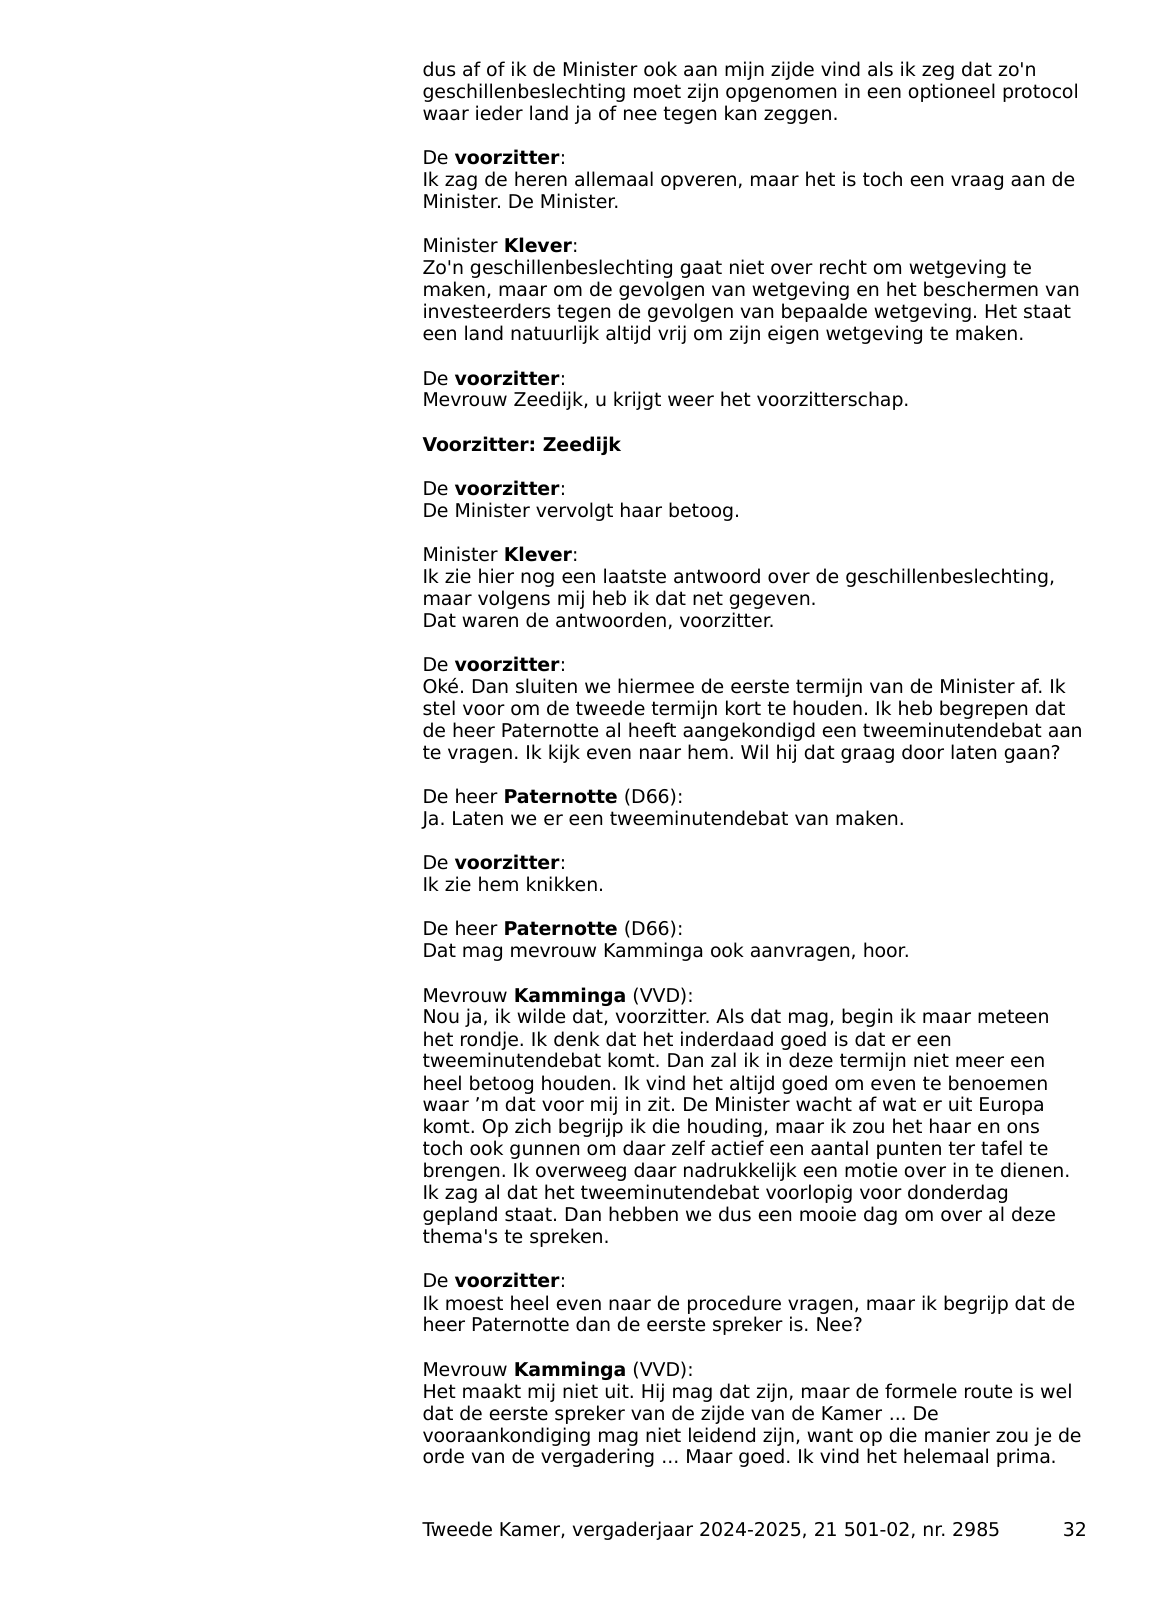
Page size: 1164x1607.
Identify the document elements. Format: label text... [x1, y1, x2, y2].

text Minister Klever: [422, 235, 1087, 257]
text dus af of ik de Minister ook aan mijn zijde vind als ik zeg dat zo'n geschillenbeslechting moet zijn opgenomen in een optioneel protocol waar ieder land ja of nee tegen kan zeggen. [422, 59, 1087, 125]
text De voorzitter: [422, 478, 1087, 500]
text De voorzitter: [422, 367, 1087, 389]
text Minister Klever: [422, 544, 1087, 566]
text Mevrouw Zeedijk, u krijgt weer het voorzitterschap. [422, 389, 1087, 411]
text Mevrouw Kamminga (VVD): [422, 984, 1087, 1006]
text De voorzitter: [422, 1270, 1087, 1292]
text De heer Paternotte (D66): [422, 786, 1087, 808]
text Ik zag de heren allemaal opveren, maar het is toch een vraag aan de Minister. De Minister. [422, 169, 1087, 213]
text De voorzitter: [422, 147, 1087, 169]
text Dat waren de antwoorden, voorzitter. [422, 610, 1087, 632]
text Ik zie hem knikken. [422, 874, 1087, 896]
text De Minister vervolgt haar betoog. [422, 500, 1087, 522]
text Ik moest heel even naar de procedure vragen, maar ik begrijp dat de heer Paternotte dan de eerste spreker is. Nee? [422, 1292, 1087, 1336]
text Mevrouw Kamminga (VVD): [422, 1358, 1087, 1381]
text Het maakt mij niet uit. Hij mag dat zijn, maar de formele route is wel dat de eerste spreker van de zijde van de Kamer ... De vooraankondiging mag niet leidend zijn, want op die manier zou je de orde van de vergadering ... Maar goed. Ik vind het helemaal prima. [422, 1381, 1087, 1468]
text Ja. Laten we er een tweeminutendebat van maken. [422, 808, 1087, 830]
text De voorzitter: [422, 852, 1087, 874]
text De heer Paternotte (D66): [422, 918, 1087, 940]
subtitle Voorzitter: Zeedijk [422, 433, 1087, 456]
text Oké. Dan sluiten we hiermee de eerste termijn van de Minister af. Ik stel voor om de tweede termijn kort te houden. Ik heb begrepen dat de heer Paternotte al heeft aangekondigd een tweeminutendebat aan te vragen. Ik kijk even naar hem. Wil hij dat graag door laten gaan? [422, 676, 1087, 764]
text Dat mag mevrouw Kamminga ook aanvragen, hoor. [422, 940, 1087, 962]
text Zo'n geschillenbeslechting gaat niet over recht om wetgeving te maken, maar om de gevolgen van wetgeving en het beschermen van investeerders tegen de gevolgen van bepaalde wetgeving. Het staat een land natuurlijk altijd vrij om zijn eigen wetgeving te maken. [422, 257, 1087, 345]
text Ik zie hier nog een laatste antwoord over de geschillenbeslechting, maar volgens mij heb ik dat net gegeven. [422, 566, 1087, 610]
text De voorzitter: [422, 654, 1087, 676]
text Nou ja, ik wilde dat, voorzitter. Als dat mag, begin ik maar meteen het rondje. Ik denk dat het inderdaad goed is dat er een tweeminutendebat komt. Dan zal ik in deze termijn niet meer een heel betoog houden. Ik vind het altijd goed om even te benoemen waar ’m dat voor mij in zit. De Minister wacht af wat er uit Europa komt. Op zich begrijp ik die houding, maar ik zou het haar en ons toch ook gunnen om daar zelf actief een aantal punten ter tafel te brengen. Ik overweeg daar nadrukkelijk een motie over in te dienen. Ik zag al dat het tweeminutendebat voorlopig voor donderdag gepland staat. Dan hebben we dus een mooie dag om over al deze thema's te spreken. [422, 1006, 1087, 1248]
